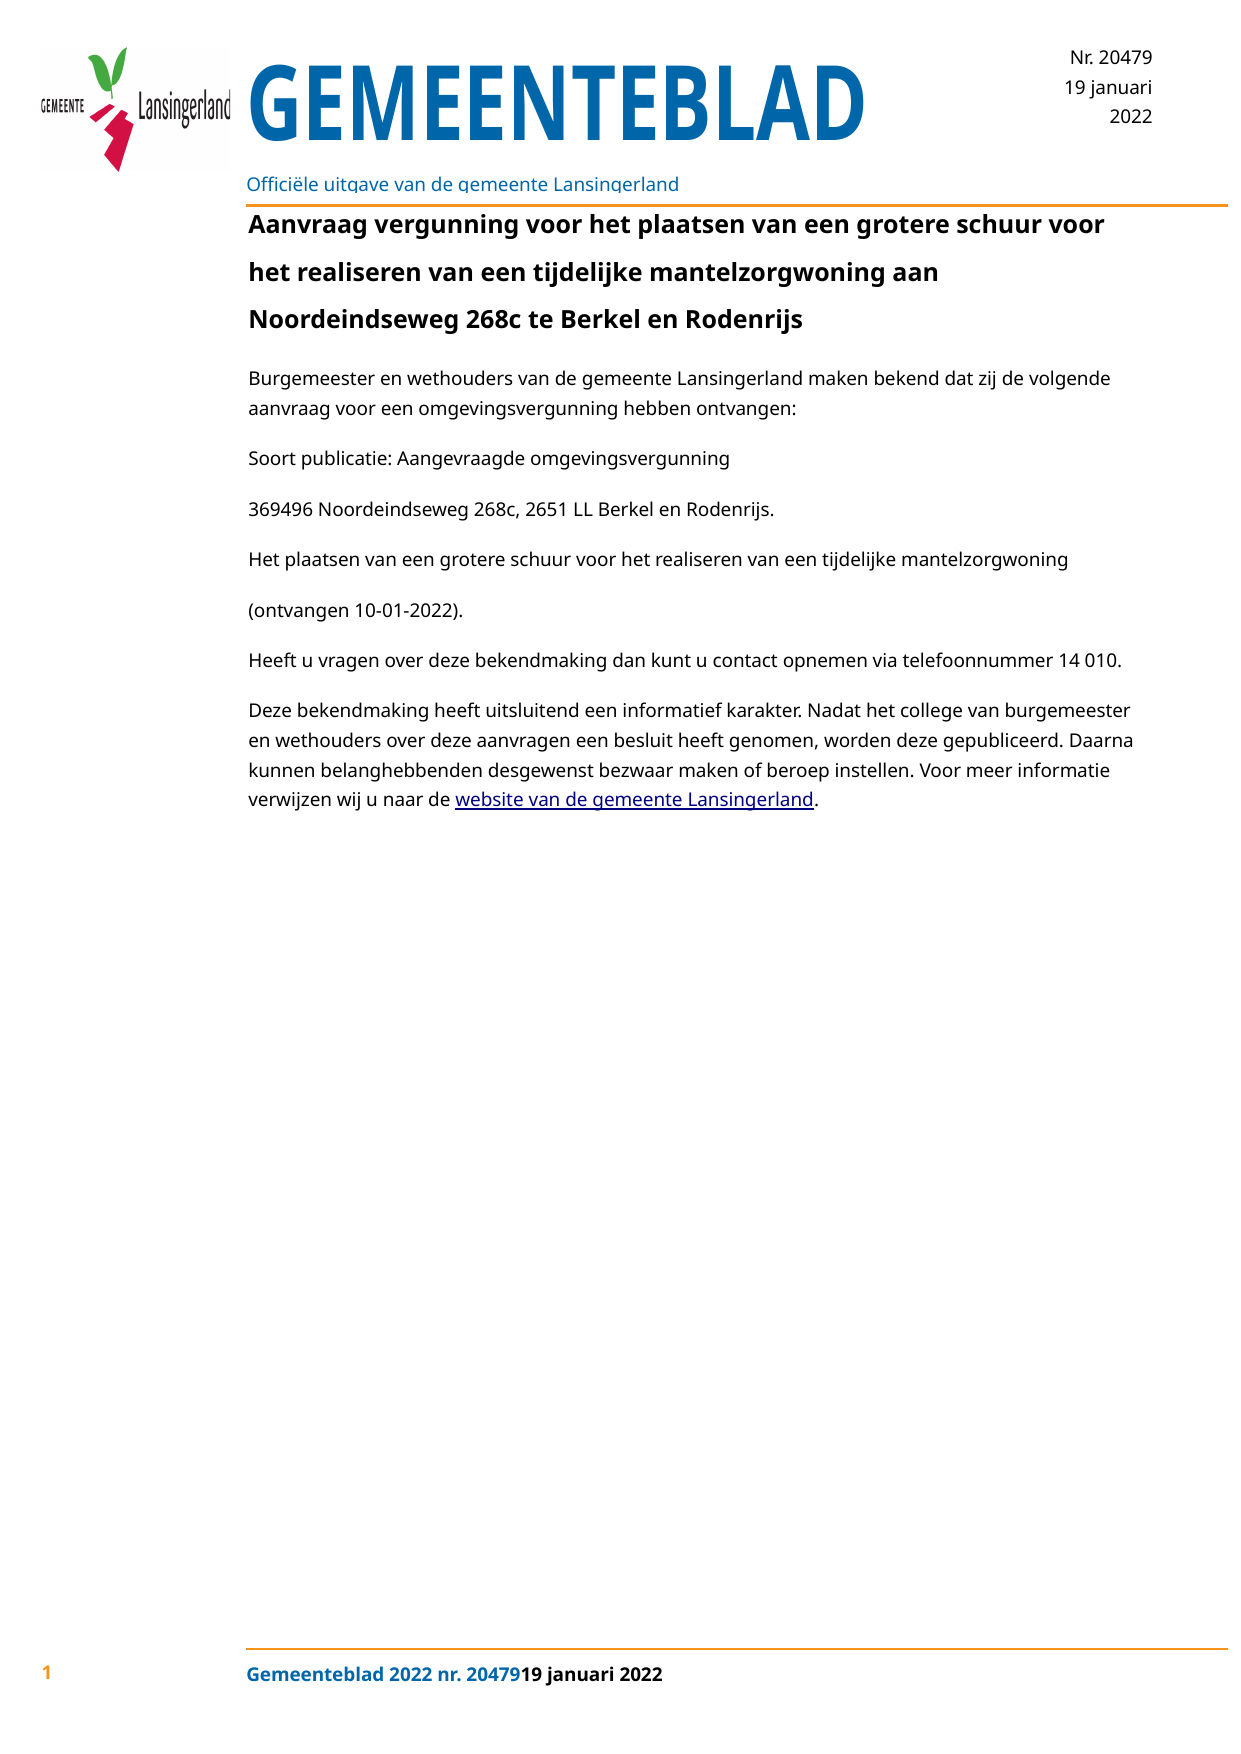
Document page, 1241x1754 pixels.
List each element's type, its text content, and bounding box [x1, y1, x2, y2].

picture [41, 47, 231, 172]
text 369496 Noordeindseweg 268c, 2651 LL Berkel en Rodenrijs. [248, 496, 1152, 522]
text Het plaatsen van een grotere schuur voor het realiseren van een tijdelijke mantelzorgwoning [248, 546, 1152, 572]
text Soort publicatie: Aangevraagde omgevingsvergunning [248, 446, 1152, 471]
text (ontvangen 10-01-2022). [248, 597, 1152, 622]
text Aanvraag vergunning voor het plaatsen van een grotere schuur voor het realiseren van een tijdelijke mantelzorgwoning aan Noordeindseweg 268c te Berkel en Rodenrijs [248, 207, 1152, 336]
text Deze bekendmaking heeft uitsluitend een informatief karakter. Nadat het college van burgemeester en wethouders over deze aanvragen een besluit heeft genomen, worden deze gepubliceerd. Daarna kunnen belanghebbenden desgewenst bezwaar maken of beroep instellen. Voor meer informatie verwijzen wij u naar de website van de gemeente Lansingerland. [248, 698, 1152, 812]
text Burgemeester en wethouders van de gemeente Lansingerland maken bekend dat zij de volgende aanvraag voor een omgevingsvergunning hebben ontvangen: [248, 366, 1152, 421]
text Heeft u vragen over deze bekendmaking dan kunt u contact opnemen via telefoonnummer 14 010. [248, 647, 1152, 673]
